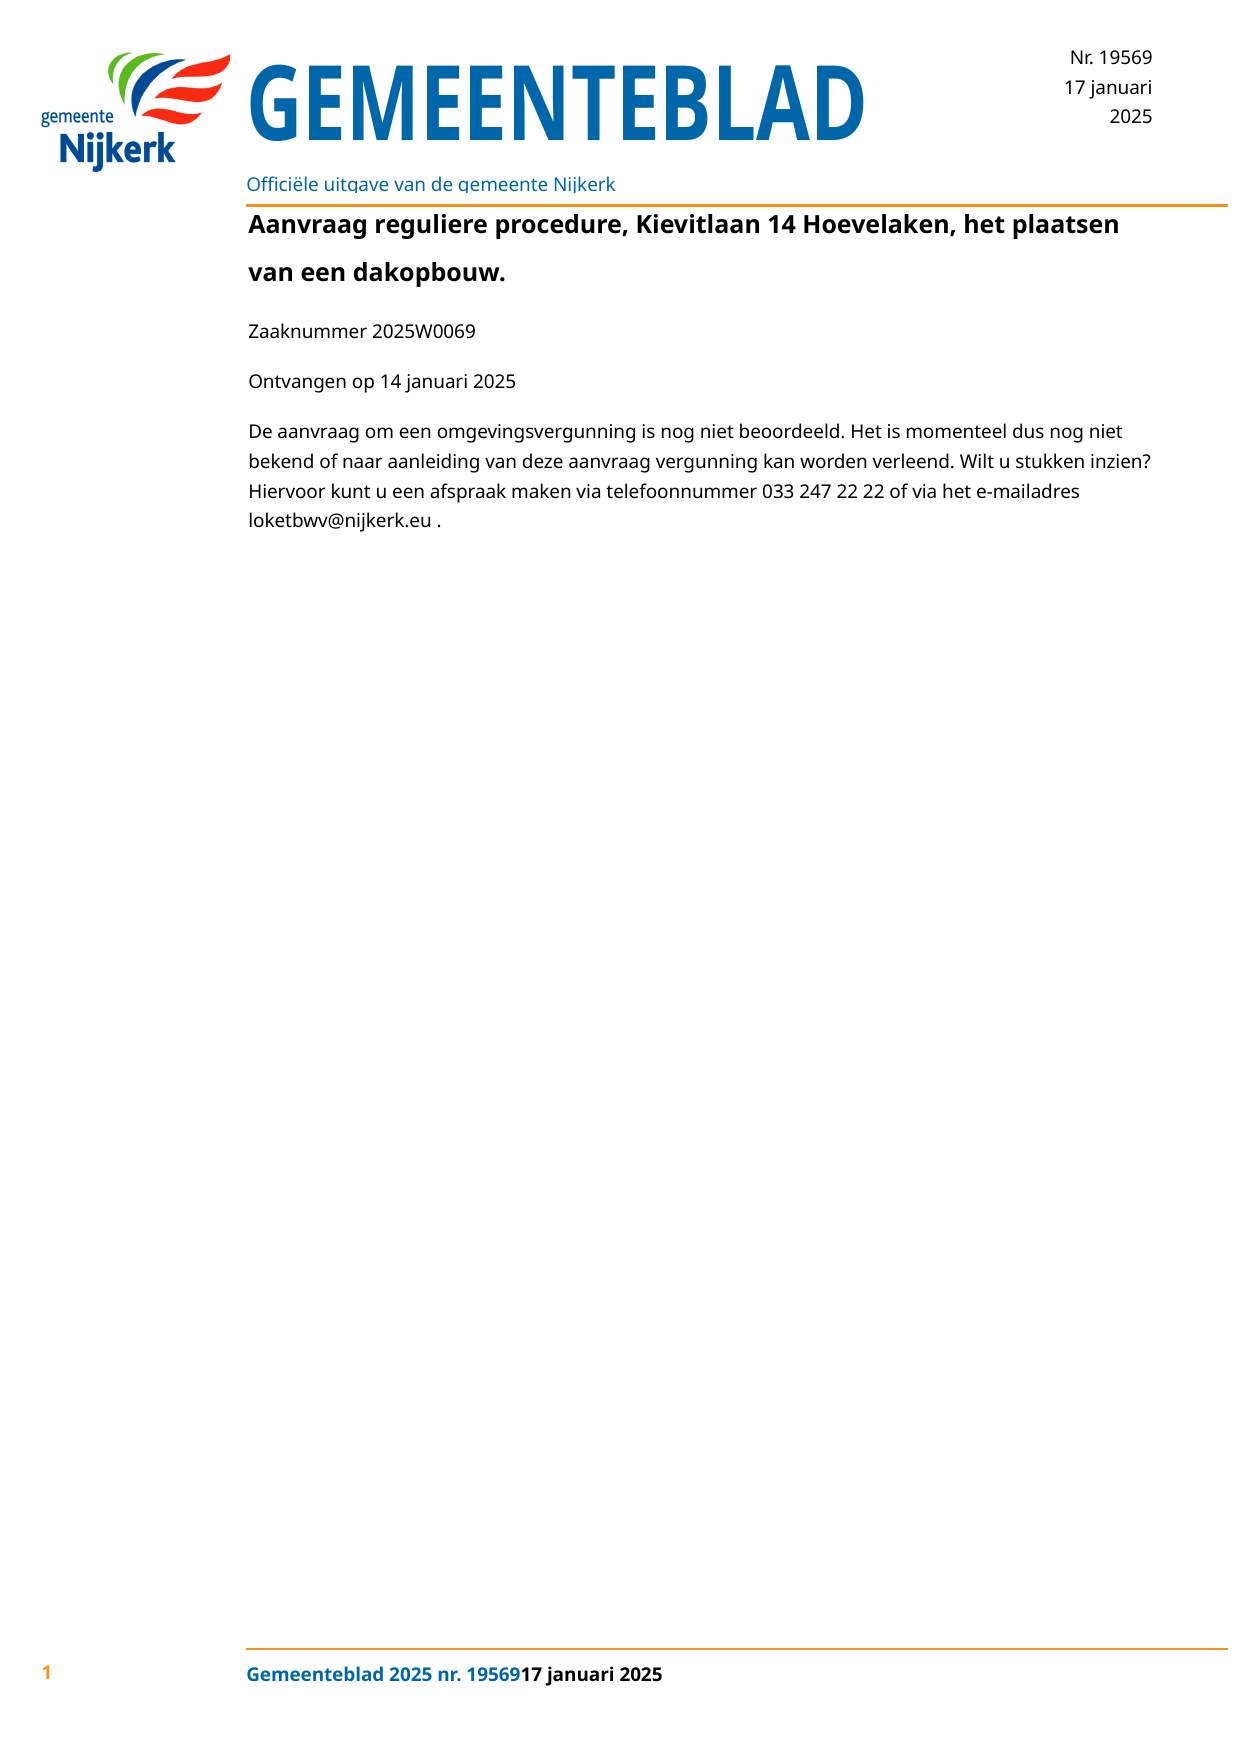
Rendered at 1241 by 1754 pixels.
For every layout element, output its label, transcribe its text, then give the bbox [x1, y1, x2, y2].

picture [41, 47, 231, 172]
text De aanvraag om een omgevingsvergunning is nog niet beoordeeld. Het is momenteel dus nog niet bekend of naar aanleiding van deze aanvraag vergunning kan worden verleend. Wilt u stukken inzien? Hiervoor kunt u een afspraak maken via telefoonnummer 033 247 22 22 of via het e-mailadres loketbwv@nijkerk.eu . [248, 419, 1152, 533]
text Aanvraag reguliere procedure, Kievitlaan 14 Hoevelaken, het plaatsen van een dakopbouw. [248, 207, 1152, 288]
text Ontvangen op 14 januari 2025 [248, 368, 1152, 394]
text Zaaknummer 2025W0069 [248, 318, 1152, 344]
